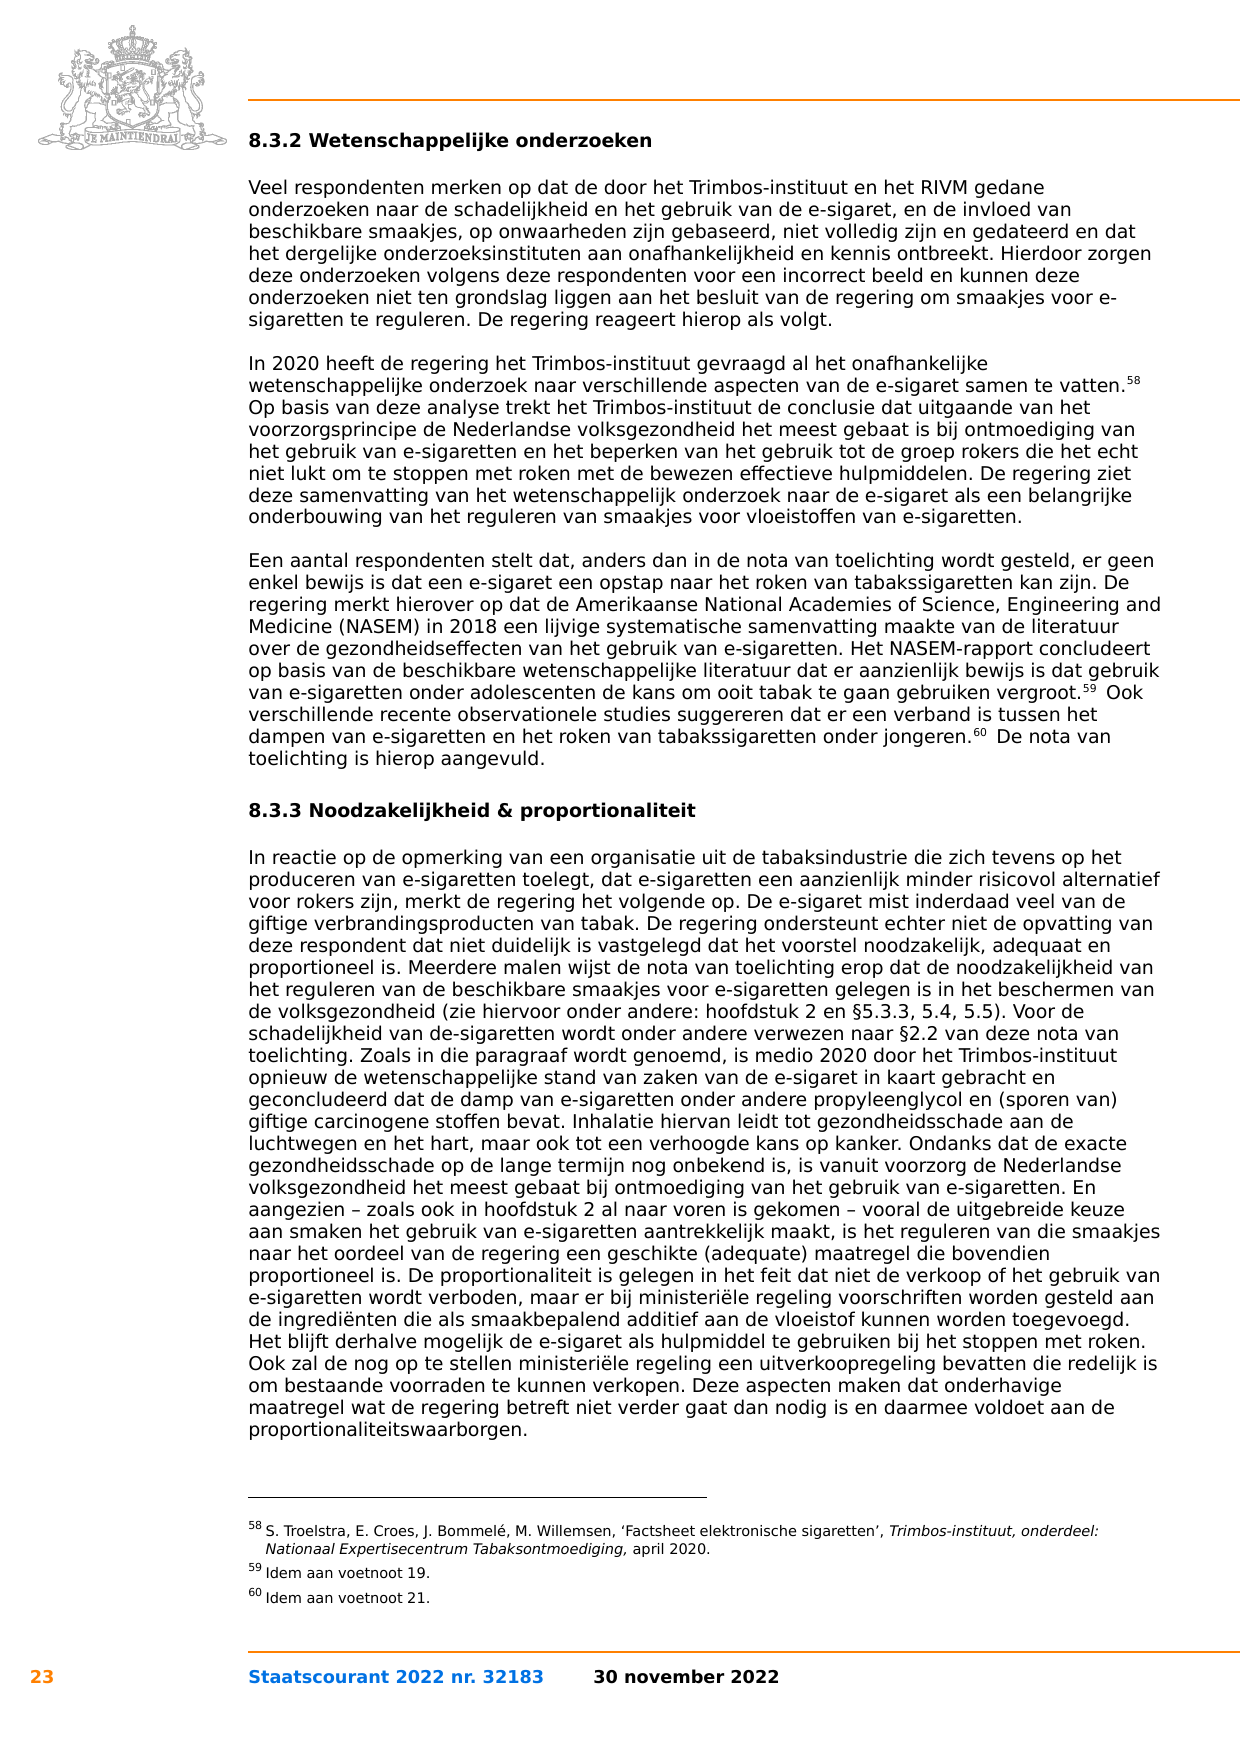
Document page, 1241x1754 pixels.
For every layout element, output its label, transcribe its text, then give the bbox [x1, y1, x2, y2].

text Een aantal respondenten stelt dat, anders dan in de nota van toelichting wordt gesteld, er geen enkel bewijs is dat een e-sigaret een opstap naar het roken van tabakssigaretten kan zijn. De regering merkt hierover op dat de Amerikaanse National Academies of Science, Engineering and Medicine (NASEM) in 2018 een lijvige systematische samenvatting maakte van de literatuur over de gezondheidseffecten van het gebruik van e-sigaretten. Het NASEM-rapport concludeert op basis van de beschikbare wetenschappelijke literatuur dat er aanzienlijk bewijs is dat gebruik van e-sigaretten onder adolescenten de kans om ooit tabak te gaan gebruiken vergroot. Ook verschillende recente observationele studies suggereren dat er een verband is tussen het dampen van e-sigaretten en het roken van tabakssigaretten onder jongeren. De nota van toelichting is hierop aangevuld. [248, 550, 1163, 770]
text In reactie op de opmerking van een organisatie uit de tabaksindustrie die zich tevens op het produceren van e-sigaretten toelegt, dat e-sigaretten een aanzienlijk minder risicovol alternatief voor rokers zijn, merkt de regering het volgende op. De e-sigaret mist inderdaad veel van de giftige verbrandingsproducten van tabak. De regering ondersteunt echter niet de opvatting van deze respondent dat niet duidelijk is vastgelegd dat het voorstel noodzakelijk, adequaat en proportioneel is. Meerdere malen wijst de nota van toelichting erop dat de noodzakelijkheid van het reguleren van de beschikbare smaakjes voor e-sigaretten gelegen is in het beschermen van de volksgezondheid (zie hiervoor onder andere: hoofdstuk 2 en §5.3.3, 5.4, 5.5). Voor de schadelijkheid van de-sigaretten wordt onder andere verwezen naar §2.2 van deze nota van toelichting. Zoals in die paragraaf wordt genoemd, is medio 2020 door het Trimbos-instituut opnieuw de wetenschappelijke stand van zaken van de e-sigaret in kaart gebracht en geconcludeerd dat de damp van e-sigaretten onder andere propyleenglycol en (sporen van) giftige carcinogene stoffen bevat. Inhalatie hiervan leidt tot gezondheidsschade aan de luchtwegen en het hart, maar ook tot een verhoogde kans op kanker. Ondanks dat de exacte gezondheidsschade op de lange termijn nog onbekend is, is vanuit voorzorg de Nederlandse volksgezondheid het meest gebaat bij ontmoediging van het gebruik van e-sigaretten. En aangezien – zoals ook in hoofdstuk 2 al naar voren is gekomen – vooral de uitgebreide keuze aan smaken het gebruik van e-sigaretten aantrekkelijk maakt, is het reguleren van die smaakjes naar het oordeel van de regering een geschikte (adequate) maatregel die bovendien proportioneel is. De proportionaliteit is gelegen in het feit dat niet de verkoop of het gebruik van e-sigaretten wordt verboden, maar er bij ministeriële regeling voorschriften worden gesteld aan de ingrediënten die als smaakbepalend additief aan de vloeistof kunnen worden toegevoegd. Het blijft derhalve mogelijk de e-sigaret als hulpmiddel te gebruiken bij het stoppen met roken. Ook zal de nog op te stellen ministeriële regeling een uitverkoopregeling bevatten die redelijk is om bestaande voorraden te kunnen verkopen. Deze aspecten maken dat onderhavige maatregel wat de regering betreft niet verder gaat dan nodig is en daarmee voldoet aan de proportionaliteitswaarborgen. [248, 847, 1163, 1441]
text In 2020 heeft de regering het Trimbos-instituut gevraagd al het onafhankelijke wetenschappelijke onderzoek naar verschillende aspecten van de e-sigaret samen te vatten. Op basis van deze analyse trekt het Trimbos-instituut de conclusie dat uitgaande van het voorzorgsprincipe de Nederlandse volksgezondheid het meest gebaat is bij ontmoediging van het gebruik van e-sigaretten en het beperken van het gebruik tot de groep rokers die het echt niet lukt om te stoppen met roken met de bewezen effectieve hulpmiddelen. De regering ziet deze samenvatting van het wetenschappelijk onderzoek naar de e-sigaret als een belangrijke onderbouwing van het reguleren van smaakjes voor vloeistoffen van e-sigaretten. [248, 353, 1163, 528]
picture [38, 25, 227, 150]
text Veel respondenten merken op dat de door het Trimbos-instituut en het RIVM gedane onderzoeken naar de schadelijkheid en het gebruik van de e-sigaret, en de invloed van beschikbare smaakjes, op onwaarheden zijn gebaseerd, niet volledig zijn en gedateerd en dat het dergelijke onderzoeksinstituten aan onafhankelijkheid en kennis ontbreekt. Hierdoor zorgen deze onderzoeken volgens deze respondenten voor een incorrect beeld en kunnen deze onderzoeken niet ten grondslag liggen aan het besluit van de regering om smaakjes voor e-sigaretten te reguleren. De regering reageert hierop als volgt. [248, 177, 1163, 331]
subtitle 8.3.2 Wetenschappelijke onderzoeken [248, 130, 1163, 152]
text Idem aan voetnoot 19. [248, 1561, 1163, 1583]
subtitle 8.3.3 Noodzakelijkheid & proportionaliteit [248, 800, 1163, 822]
text Idem aan voetnoot 21. [248, 1586, 1163, 1608]
text S. Troelstra, E. Croes, J. Bommelé, M. Willemsen, ‘Factsheet elektronische sigaretten’, Trimbos-instituut, onderdeel: Nationaal Expertisecentrum Tabaksontmoediging, april 2020. [248, 1519, 1163, 1558]
